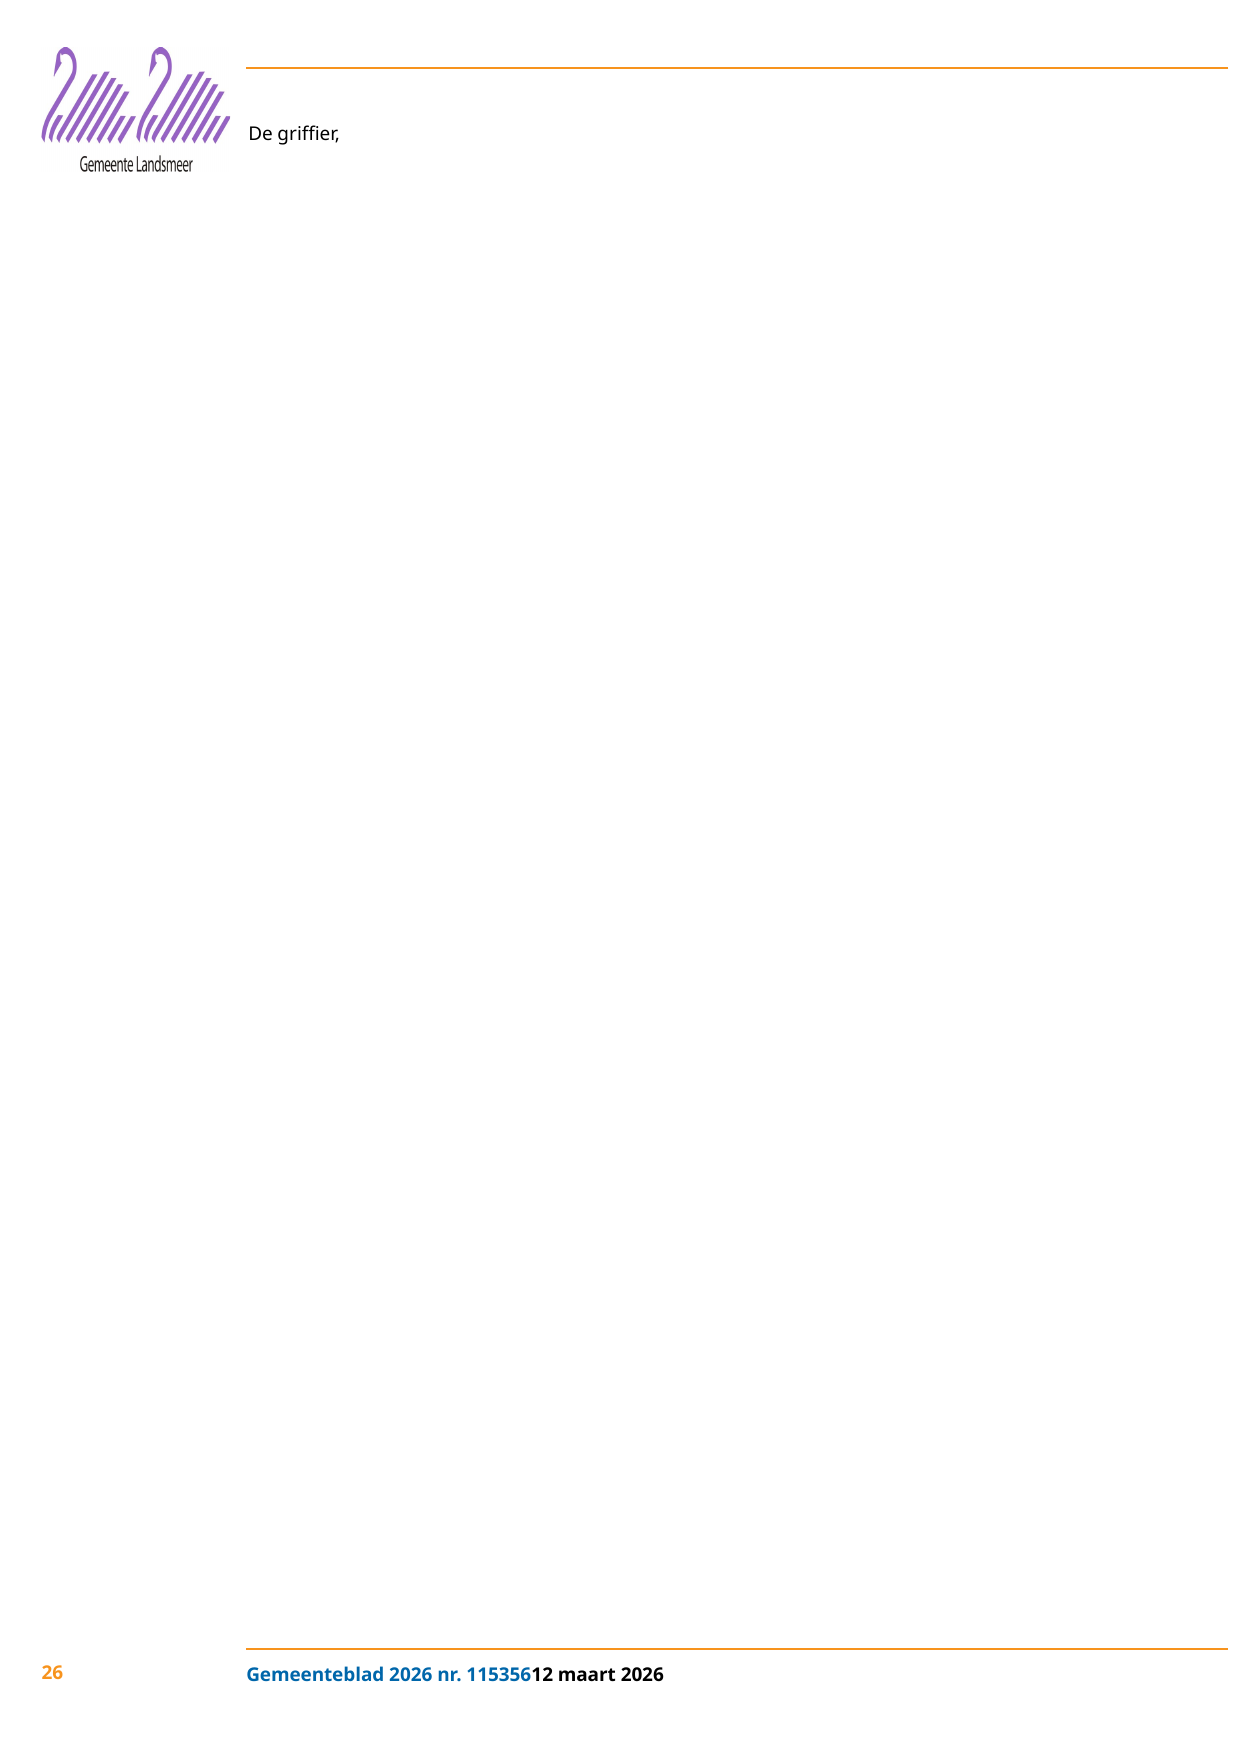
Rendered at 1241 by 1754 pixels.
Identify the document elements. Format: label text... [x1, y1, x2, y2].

text De griffier, [248, 121, 1152, 146]
picture [41, 47, 231, 172]
